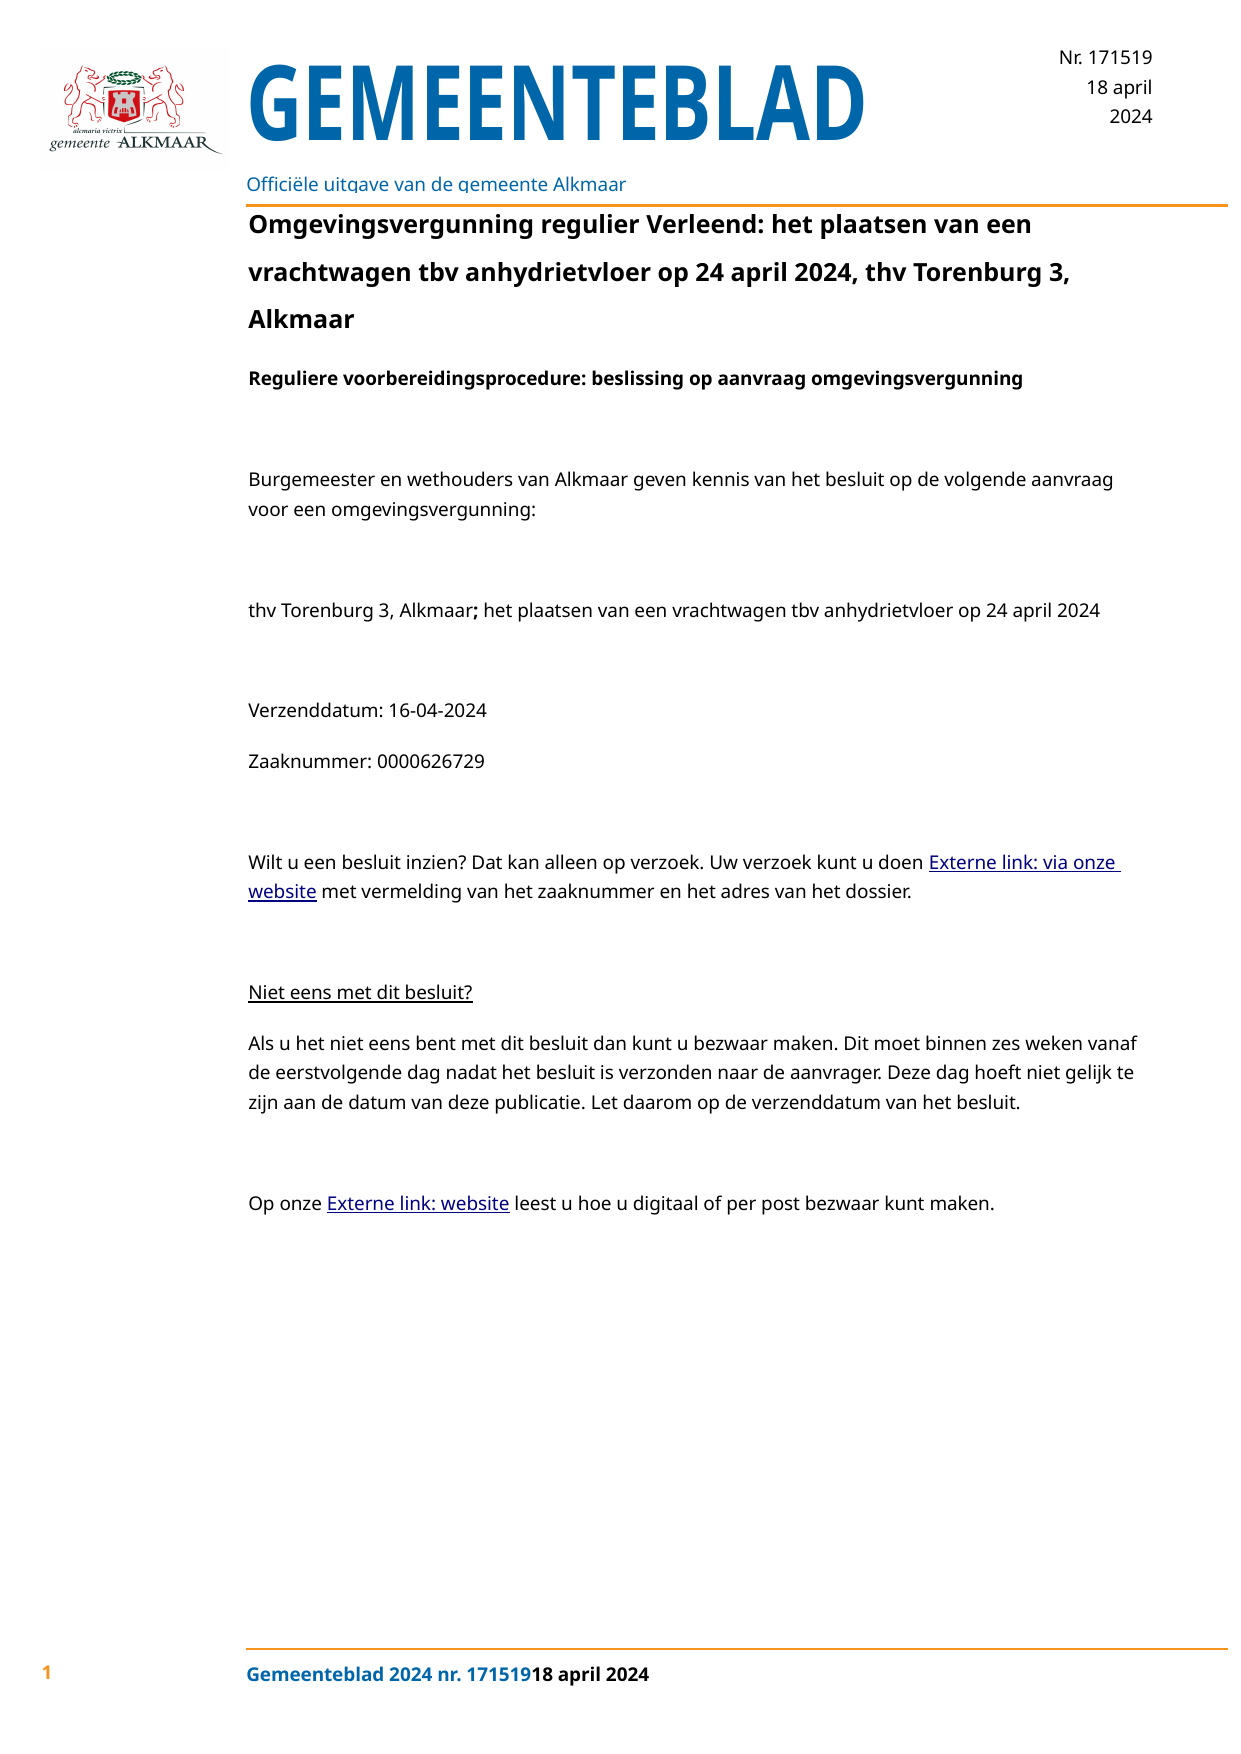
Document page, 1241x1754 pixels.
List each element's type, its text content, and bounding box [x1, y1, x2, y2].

text Omgevingsvergunning regulier Verleend: het plaatsen van een vrachtwagen tbv anhydrietvloer op 24 april 2024, thv Torenburg 3, Alkmaar [248, 207, 1152, 336]
text Burgemeester en wethouders van Alkmaar geven kennis van het besluit op de volgende aanvraag voor een omgevingsvergunning: [248, 466, 1152, 522]
picture [41, 47, 231, 172]
text Verzenddatum: 16-04-2024 [248, 698, 1152, 723]
text Reguliere voorbereidingsprocedure: beslissing op aanvraag omgevingsvergunning [248, 366, 1152, 391]
text Op onze Externe link: website leest u hoe u digitaal of per post bezwaar kunt maken. [248, 1190, 1152, 1215]
text Niet eens met dit besluit? [248, 979, 1152, 1005]
text Als u het niet eens bent met dit besluit dan kunt u bezwaar maken. Dit moet binnen zes weken vanaf de eerstvolgende dag nadat het besluit is verzonden naar de aanvrager. Deze dag hoeft niet gelijk te zijn aan de datum van deze publicatie. Let daarom op de verzenddatum van het besluit. [248, 1030, 1152, 1114]
text Wilt u een besluit inzien? Dat kan alleen op verzoek. Uw verzoek kunt u doen Externe link: via onze website met vermelding van het zaaknummer en het adres van het dossier. [248, 849, 1152, 904]
text Zaaknummer: 0000626729 [248, 748, 1152, 774]
text thv Torenburg 3, Alkmaar; het plaatsen van een vrachtwagen tbv anhydrietvloer op 24 april 2024 [248, 597, 1152, 622]
